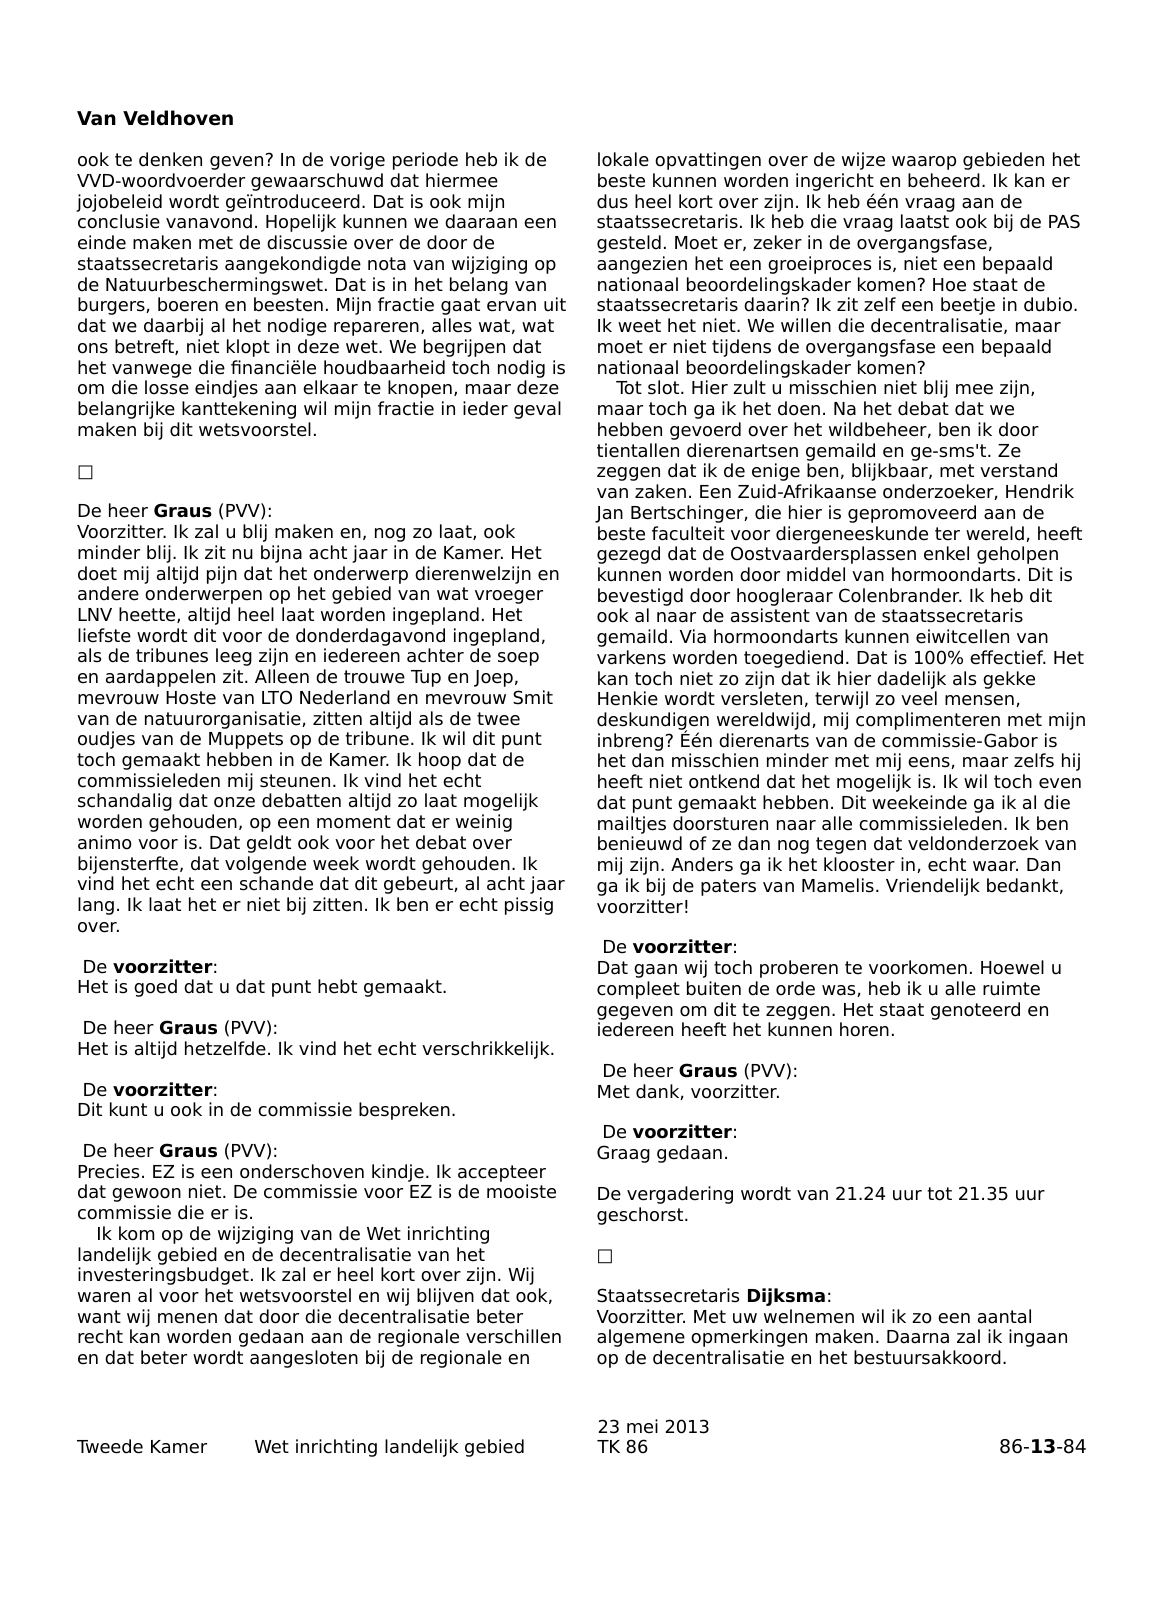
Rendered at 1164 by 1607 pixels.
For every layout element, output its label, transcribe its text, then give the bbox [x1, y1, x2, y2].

text De vergadering wordt van 21.24 uur tot 21.35 uur geschorst. [596, 1184, 1087, 1225]
text Ik kom op de wijziging van de Wet inrichting landelijk gebied en de decentralisatie van het investeringsbudget. Ik zal er heel kort over zijn. Wij waren al voor het wetsvoorstel en wij blijven dat ook, want wij menen dat door die decentralisatie beter recht kan worden gedaan aan de regionale verschillen en dat beter wordt aangesloten bij de regionale en [77, 1224, 567, 1369]
text Voorzitter. Ik zal u blij maken en, nog zo laat, ook minder blij. Ik zit nu bijna acht jaar in de Kamer. Het doet mij altijd pijn dat het onderwerp dierenwelzijn en andere onderwerpen op het gebied van wat vroeger LNV heette, altijd heel laat worden ingepland. Het liefste wordt dit voor de donderdagavond ingepland, als de tribunes leeg zijn en iedereen achter de soep en aardappelen zit. Alleen de trouwe Tup en Joep, mevrouw Hoste van LTO Nederland en mevrouw Smit van de natuurorganisatie, zitten altijd als de twee oudjes van de Muppets op de tribune. Ik wil dit punt toch gemaakt hebben in de Kamer. Ik hoop dat de commissieleden mij steunen. Ik vind het echt schandalig dat onze debatten altijd zo laat mogelijk worden gehouden, op een moment dat er weinig animo voor is. Dat geldt ook voor het debat over bijensterfte, dat volgende week wordt gehouden. Ik vind het echt een schande dat dit gebeurt, al acht jaar lang. Ik laat het er niet bij zitten. Ik ben er echt pissig over. [77, 522, 567, 936]
text Graag gedaan. [596, 1143, 1087, 1164]
text De voorzitter: [77, 956, 567, 977]
text De voorzitter: [596, 937, 1087, 958]
text De voorzitter: [77, 1079, 567, 1100]
text De heer Graus (PVV): [596, 1061, 1087, 1082]
text De heer Graus (PVV): [77, 1141, 567, 1162]
text □ [596, 1245, 1087, 1266]
text □ [77, 460, 567, 481]
text De heer Graus (PVV): [77, 1018, 567, 1039]
text Het is altijd hetzelfde. Ik vind het echt verschrikkelijk. [77, 1039, 567, 1059]
text Precies. EZ is een onderschoven kindje. Ik accepteer dat gewoon niet. De commissie voor EZ is de mooiste commissie die er is. [77, 1162, 567, 1224]
text Het is goed dat u dat punt hebt gemaakt. [77, 977, 567, 998]
text Dit kunt u ook in de commissie bespreken. [77, 1100, 567, 1121]
text Met dank, voorzitter. [596, 1082, 1087, 1102]
text De voorzitter: [596, 1122, 1087, 1143]
text Voorzitter. Met uw welnemen wil ik zo een aantal algemene opmerkingen maken. Daarna zal ik ingaan op de decentralisatie en het bestuursakkoord. [596, 1307, 1087, 1369]
text Tot slot. Hier zult u misschien niet blij mee zijn, maar toch ga ik het doen. Na het debat dat we hebben gevoerd over het wildbeheer, ben ik door tientallen dierenartsen gemaild en ge-sms't. Ze zeggen dat ik de enige ben, blijkbaar, met verstand van zaken. Een Zuid-Afrikaanse onderzoeker, Hendrik Jan Bertschinger, die hier is gepromoveerd aan de beste faculteit voor diergeneeskunde ter wereld, heeft gezegd dat de Oostvaardersplassen enkel geholpen kunnen worden door middel van hormoondarts. Dit is bevestigd door hoogleraar Colenbrander. Ik heb dit ook al naar de assistent van de staatssecretaris gemaild. Via hormoondarts kunnen eiwitcellen van varkens worden toegediend. Dat is 100% effectief. Het kan toch niet zo zijn dat ik hier dadelijk als gekke Henkie wordt versleten, terwijl zo veel mensen, deskundigen wereldwijd, mij complimenteren met mijn inbreng? Één dierenarts van de commissie-Gabor is het dan misschien minder met mij eens, maar zelfs hij heeft niet ontkend dat het mogelijk is. Ik wil toch even dat punt gemaakt hebben. Dit weekeinde ga ik al die mailtjes doorsturen naar alle commissieleden. Ik ben benieuwd of ze dan nog tegen dat veldonderzoek van mij zijn. Anders ga ik het klooster in, echt waar. Dan ga ik bij de paters van Mamelis. Vriendelijk bedankt, voorzitter! [596, 378, 1087, 917]
text lokale opvattingen over de wijze waarop gebieden het beste kunnen worden ingericht en beheerd. Ik kan er dus heel kort over zijn. Ik heb één vraag aan de staatssecretaris. Ik heb die vraag laatst ook bij de PAS gesteld. Moet er, zeker in de overgangsfase, aangezien het een groeiproces is, niet een bepaald nationaal beoordelingskader komen? Hoe staat de staatssecretaris daarin? Ik zit zelf een beetje in dubio. Ik weet het niet. We willen die decentralisatie, maar moet er niet tijdens de overgangsfase een bepaald nationaal beoordelingskader komen? [596, 150, 1087, 378]
text ook te denken geven? In de vorige periode heb ik de VVD-woordvoerder gewaarschuwd dat hiermee jojobeleid wordt geïntroduceerd. Dat is ook mijn conclusie vanavond. Hopelijk kunnen we daaraan een einde maken met de discussie over de door de staatssecretaris aangekondigde nota van wijziging op de Natuurbeschermingswet. Dat is in het belang van burgers, boeren en beesten. Mijn fractie gaat ervan uit dat we daarbij al het nodige repareren, alles wat, wat ons betreft, niet klopt in deze wet. We begrijpen dat het vanwege die financiële houdbaarheid toch nodig is om die losse eindjes aan elkaar te knopen, maar deze belangrijke kanttekening wil mijn fractie in ieder geval maken bij dit wetsvoorstel. [77, 150, 567, 440]
text De heer Graus (PVV): [77, 501, 567, 522]
text Dat gaan wij toch proberen te voorkomen. Hoewel u compleet buiten de orde was, heb ik u alle ruimte gegeven om dit te zeggen. Het staat genoteerd en iedereen heeft het kunnen horen. [596, 958, 1087, 1041]
text Staatssecretaris Dijksma: [596, 1286, 1087, 1307]
